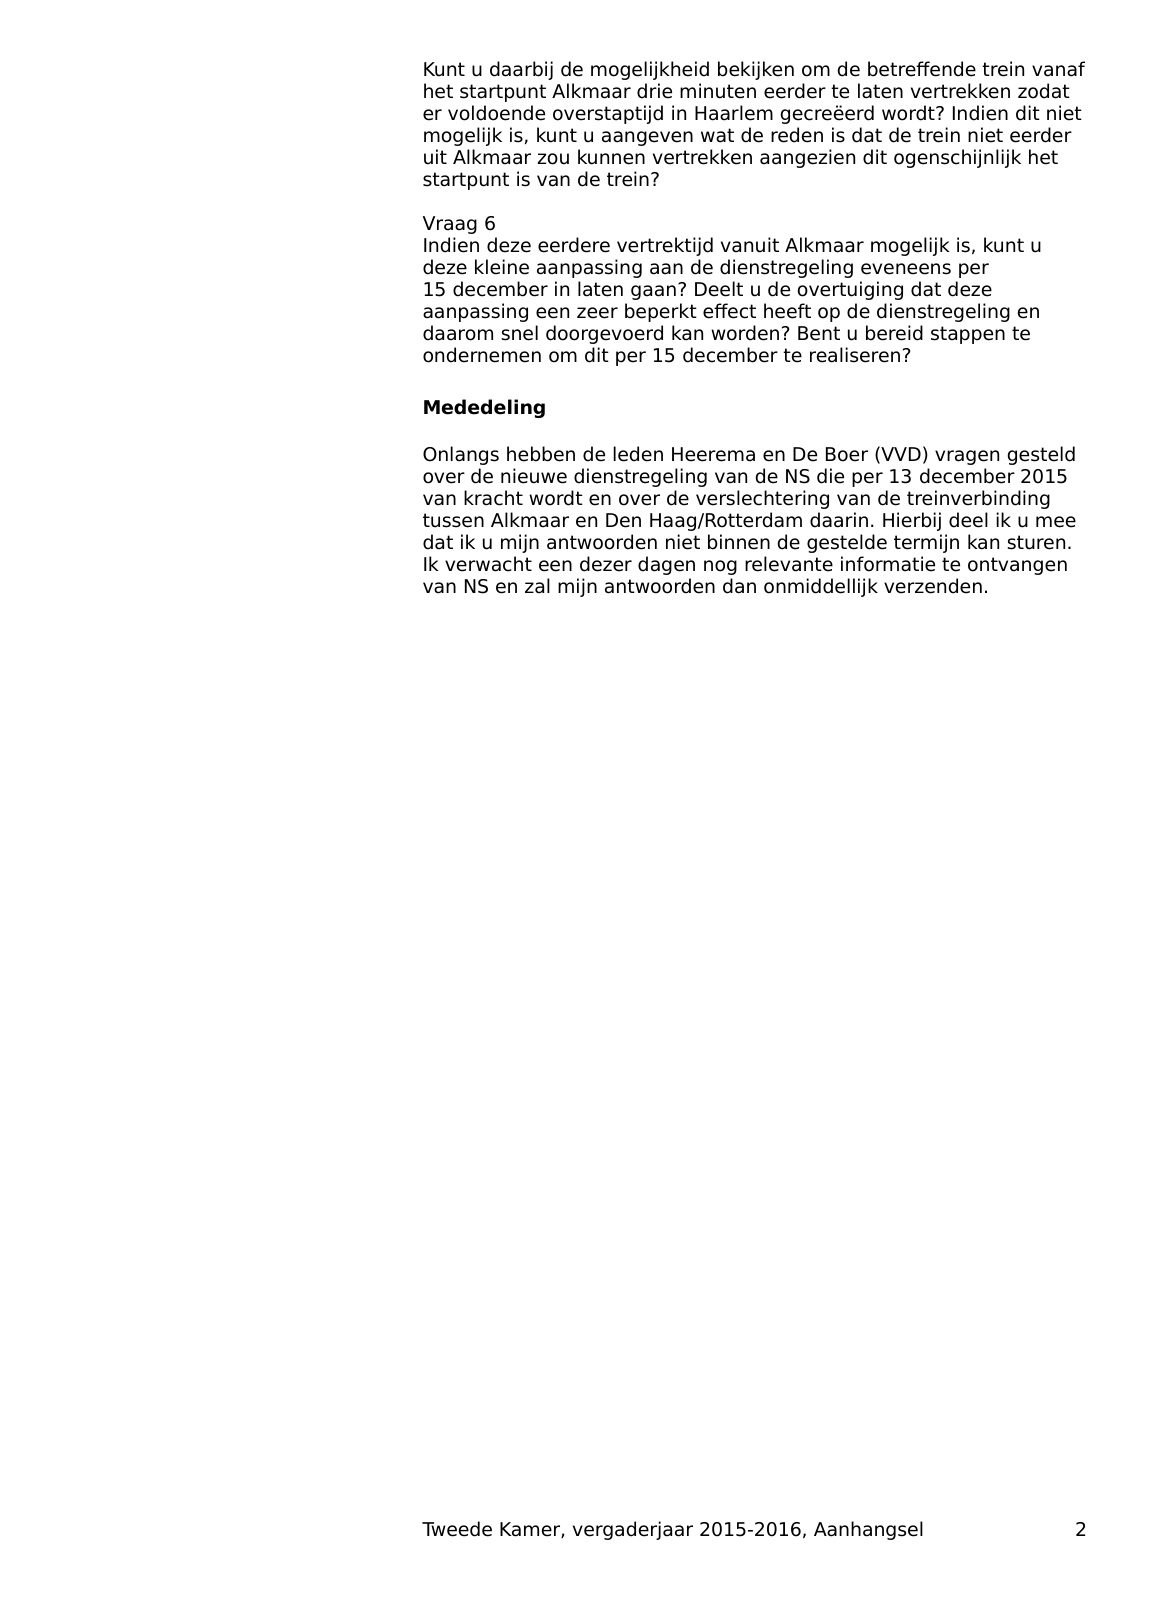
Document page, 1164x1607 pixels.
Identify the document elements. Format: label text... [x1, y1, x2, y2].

subtitle Mededeling [422, 397, 1087, 419]
text Kunt u daarbij de mogelijkheid bekijken om de betreffende trein vanaf het startpunt Alkmaar drie minuten eerder te laten vertrekken zodat er voldoende overstaptijd in Haarlem gecreëerd wordt? Indien dit niet mogelijk is, kunt u aangeven wat de reden is dat de trein niet eerder uit Alkmaar zou kunnen vertrekken aangezien dit ogenschijnlijk het startpunt is van de trein? [422, 59, 1087, 191]
text Indien deze eerdere vertrektijd vanuit Alkmaar mogelijk is, kunt u deze kleine aanpassing aan de dienstregeling eveneens per 15 december in laten gaan? Deelt u de overtuiging dat deze aanpassing een zeer beperkt effect heeft op de dienstregeling en daarom snel doorgevoerd kan worden? Bent u bereid stappen te ondernemen om dit per 15 december te realiseren? [422, 235, 1087, 367]
text Onlangs hebben de leden Heerema en De Boer (VVD) vragen gesteld over de nieuwe dienstregeling van de NS die per 13 december 2015 van kracht wordt en over de verslechtering van de treinverbinding tussen Alkmaar en Den Haag/Rotterdam daarin. Hierbij deel ik u mee dat ik u mijn antwoorden niet binnen de gestelde termijn kan sturen. Ik verwacht een dezer dagen nog relevante informatie te ontvangen van NS en zal mijn antwoorden dan onmiddellijk verzenden. [422, 444, 1087, 598]
text Vraag 6 [422, 213, 1087, 235]
